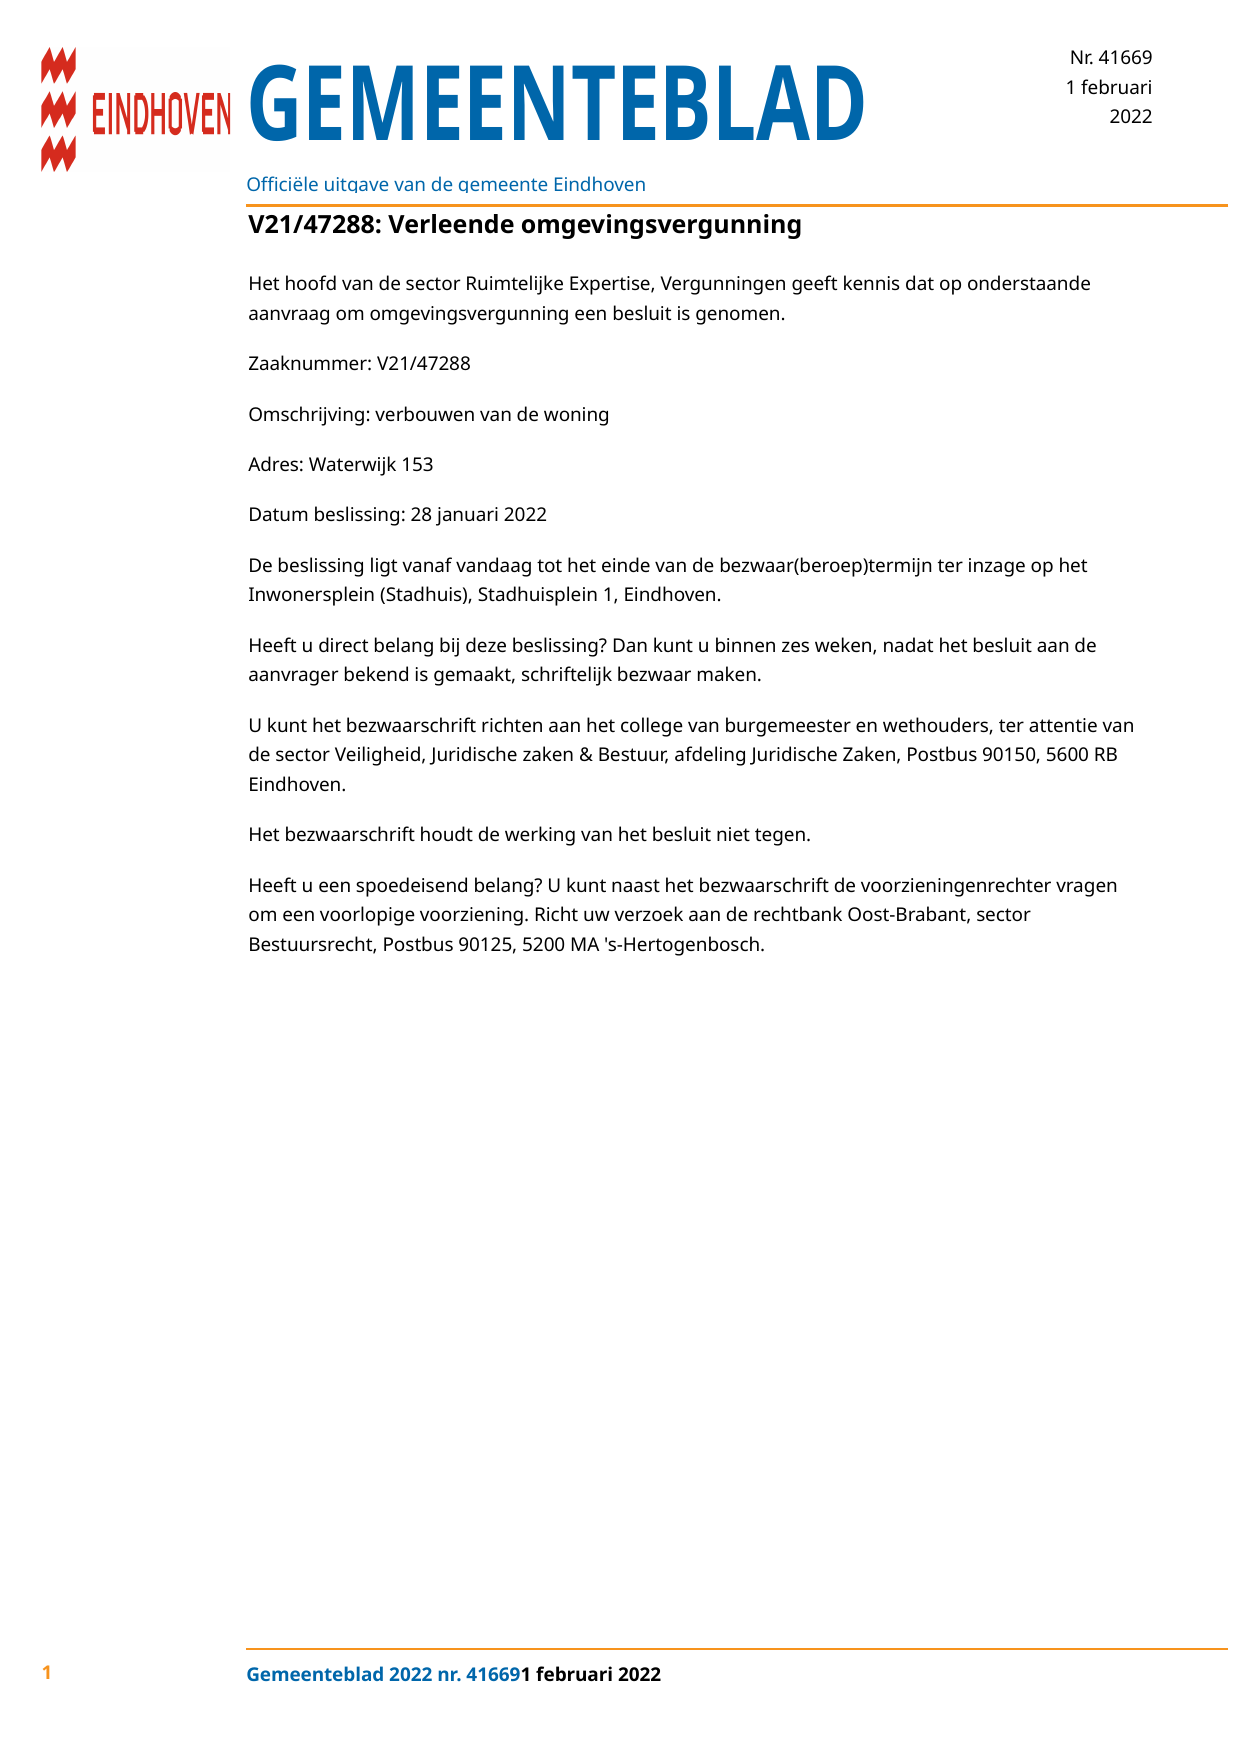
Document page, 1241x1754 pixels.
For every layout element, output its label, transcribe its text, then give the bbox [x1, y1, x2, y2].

text Zaaknummer: V21/47288 [248, 350, 1152, 376]
text V21/47288: Verleende omgevingsvergunning [248, 207, 1152, 241]
text Datum beslissing: 28 januari 2022 [248, 502, 1152, 527]
text Adres: Waterwijk 153 [248, 451, 1152, 477]
text Het bezwaarschrift houdt de werking van het besluit niet tegen. [248, 822, 1152, 847]
picture [41, 47, 231, 172]
text Omschrijving: verbouwen van de woning [248, 401, 1152, 426]
text De beslissing ligt vanaf vandaag tot het einde van de bezwaar(beroep)termijn ter inzage op het Inwonersplein (Stadhuis), Stadhuisplein 1, Eindhoven. [248, 552, 1152, 607]
text Heeft u direct belang bij deze beslissing? Dan kunt u binnen zes weken, nadat het besluit aan de aanvrager bekend is gemaakt, schriftelijk bezwaar maken. [248, 632, 1152, 687]
text U kunt het bezwaarschrift richten aan het college van burgemeester en wethouders, ter attentie van de sector Veiligheid, Juridische zaken & Bestuur, afdeling Juridische Zaken, Postbus 90150, 5600 RB Eindhoven. [248, 712, 1152, 797]
text Het hoofd van de sector Ruimtelijke Expertise, Vergunningen geeft kennis dat op onderstaande aanvraag om omgevingsvergunning een besluit is genomen. [248, 270, 1152, 326]
text Heeft u een spoedeisend belang? U kunt naast het bezwaarschrift de voorzieningenrechter vragen om een voorlopige voorziening. Richt uw verzoek aan de rechtbank Oost-Brabant, sector Bestuursrecht, Postbus 90125, 5200 MA 's-Hertogenbosch. [248, 872, 1152, 957]
